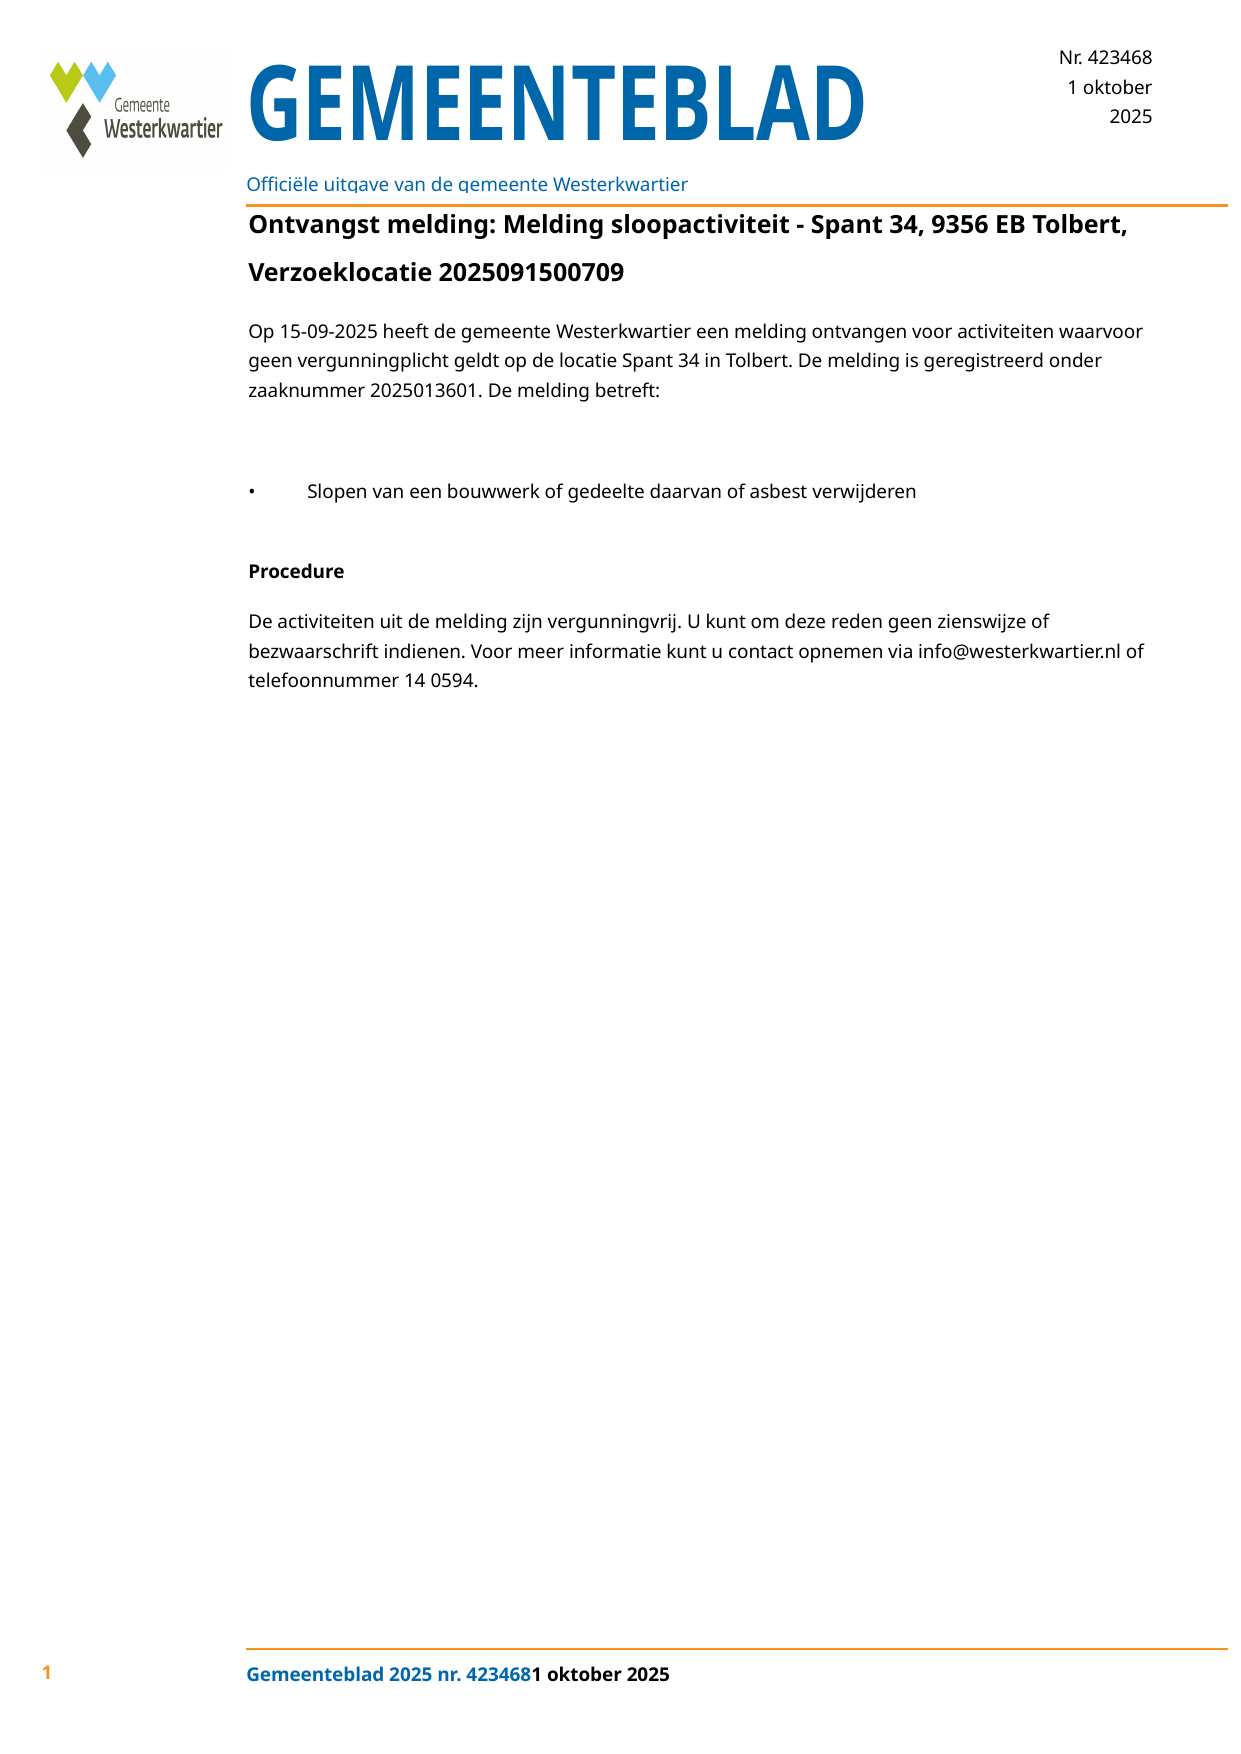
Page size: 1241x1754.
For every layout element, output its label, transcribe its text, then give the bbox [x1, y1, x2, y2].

text De activiteiten uit de melding zijn vergunningvrij. U kunt om deze reden geen zienswijze of bezwaarschrift indienen. Voor meer informatie kunt u contact opnemen via info@westerkwartier.nl of telefoonnummer 14 0594. [248, 608, 1152, 693]
text Ontvangst melding: Melding sloopactiviteit - Spant 34, 9356 EB Tolbert, Verzoeklocatie 2025091500709 [248, 207, 1152, 288]
list Slopen van een bouwwerk of gedeelte daarvan of asbest verwijderen [248, 478, 1152, 504]
text Op 15-09-2025 heeft de gemeente Westerkwartier een melding ontvangen voor activiteiten waarvoor geen vergunningplicht geldt op de locatie Spant 34 in Tolbert. De melding is geregistreerd onder zaaknummer 2025013601. De melding betreft: [248, 318, 1152, 403]
picture [41, 47, 231, 172]
text Procedure [248, 558, 1152, 584]
